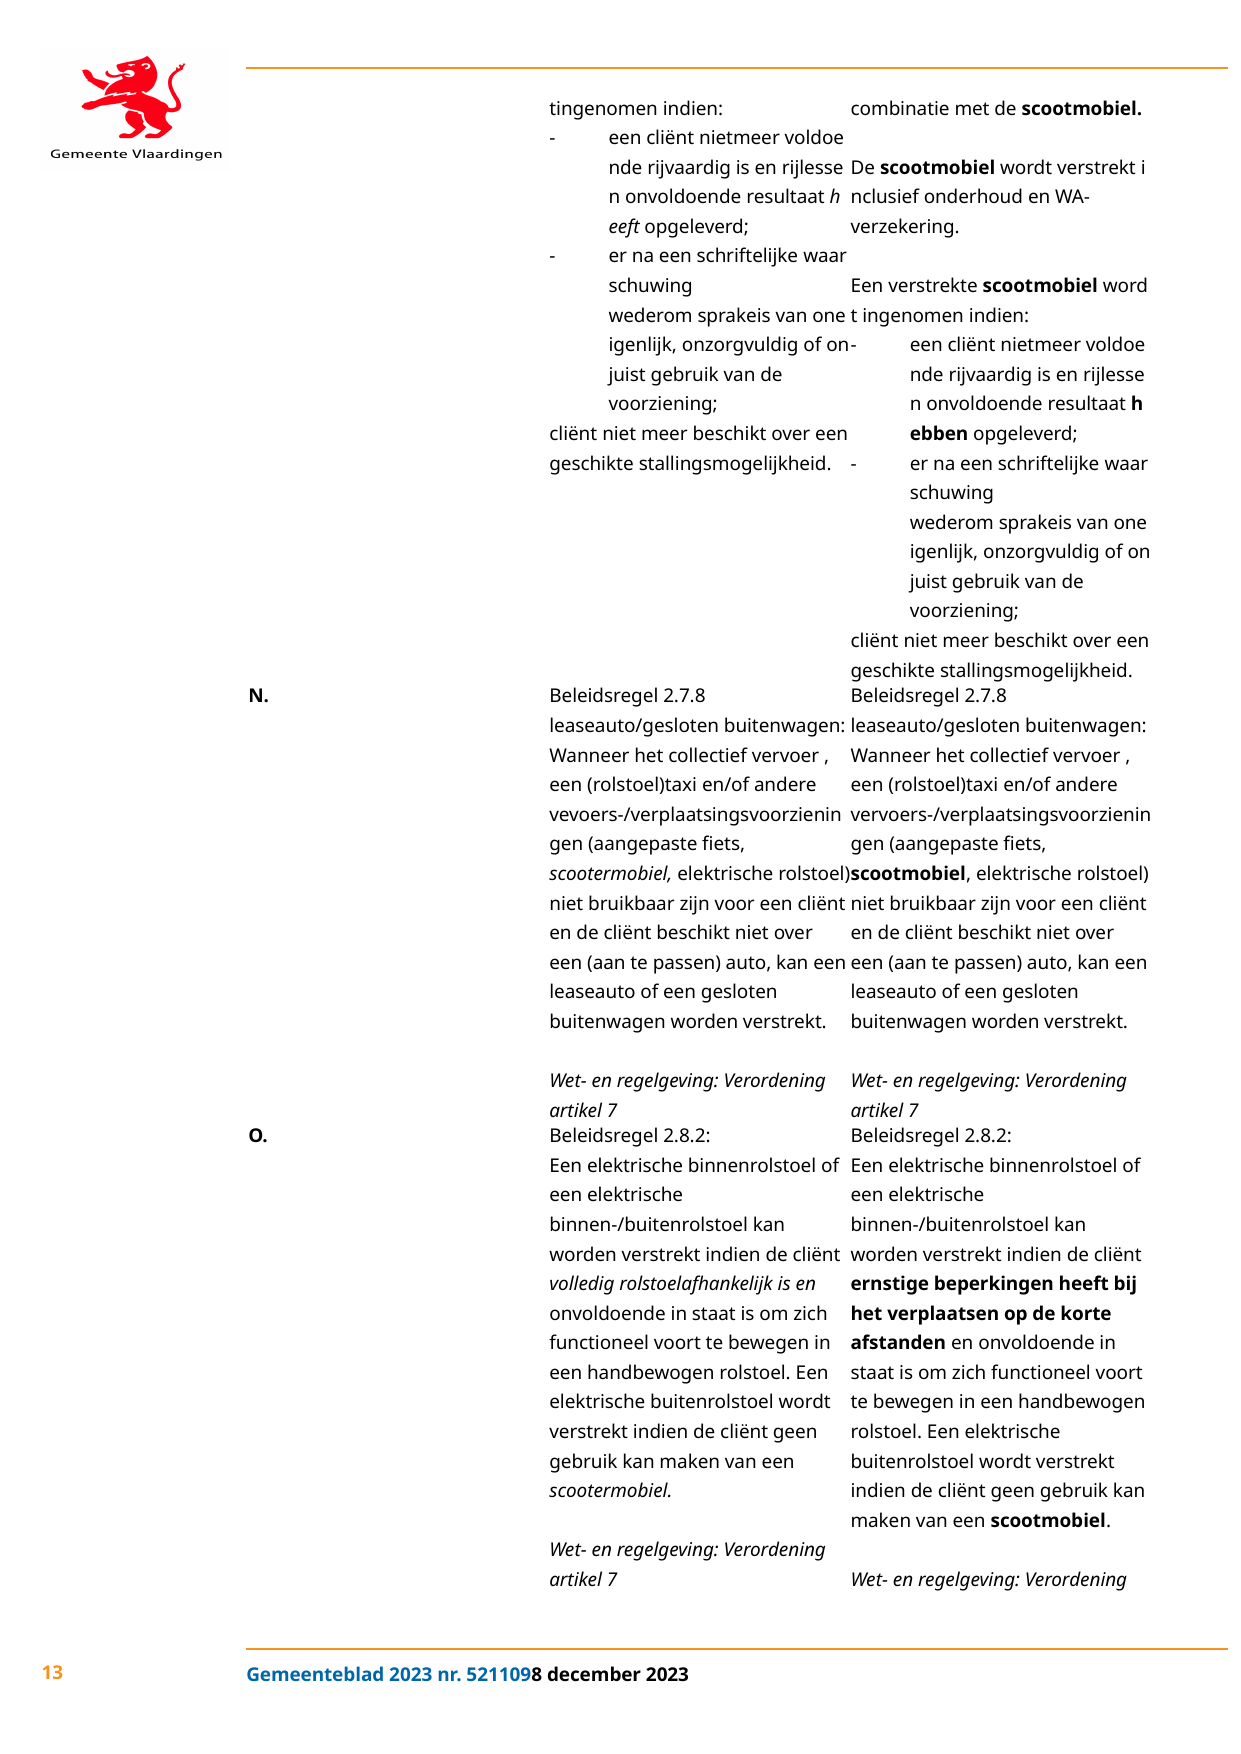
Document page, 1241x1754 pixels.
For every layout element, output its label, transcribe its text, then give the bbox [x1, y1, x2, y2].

picture [41, 47, 231, 172]
table_cell Beleidsregel 2.8.2: Een elektrische binnenrolstoel of een elektrische binnen-/buitenrolstoel kan worden verstrekt indien de cliënt ernstige beperkingen heeft bij het verplaatsen op de korte afstanden en onvoldoende in staat is om zich functioneel voort te bewegen in een handbewogen rolstoel. Een elektrische buitenrolstoel wordt verstrekt indien de cliënt geen gebruik kan maken van een scootmobiel. Wet- en regelgeving: Verordening [850, 1123, 1152, 1592]
table_cell tingenomen indien: een cliënt nietmeer voldoende rijvaardig is en rijlessen onvoldoende resultaat heeft opgeleverd; er na een schriftelijke waarschuwing wederom sprakeis van oneigenlijk, onzorgvuldig of onjuist gebruik van de voorziening; cliënt niet meer beschikt over een geschikte stallingsmogelijkheid. [549, 95, 850, 683]
table_cell [248, 95, 549, 683]
table_cell combinatie met de scootmobiel. De scootmobiel wordt verstrekt inclusief onderhoud en WA-verzekering. Een verstrekte scootmobiel wordt ingenomen indien: een cliënt nietmeer voldoende rijvaardig is en rijlessen onvoldoende resultaat hebben opgeleverd; er na een schriftelijke waarschuwing wederom sprakeis van oneigenlijk, onzorgvuldig of onjuist gebruik van de voorziening; cliënt niet meer beschikt over een geschikte stallingsmogelijkheid. [850, 95, 1152, 683]
table_cell Beleidsregel 2.8.2: Een elektrische binnenrolstoel of een elektrische binnen-/buitenrolstoel kan worden verstrekt indien de cliënt volledig rolstoelafhankelijk is en onvoldoende in staat is om zich functioneel voort te bewegen in een handbewogen rolstoel. Een elektrische buitenrolstoel wordt verstrekt indien de cliënt geen gebruik kan maken van een scootermobiel. Wet- en regelgeving: Verordening artikel 7 [549, 1123, 850, 1592]
table_cell O. [248, 1123, 549, 1592]
table_cell Beleidsregel 2.7.8 leaseauto/gesloten buitenwagen: Wanneer het collectief vervoer , een (rolstoel)taxi en/of andere vevoers-/verplaatsingsvoorzieningen (aangepaste fiets, scootermobiel, elektrische rolstoel) niet bruikbaar zijn voor een cliënt en de cliënt beschikt niet over een (aan te passen) auto, kan een leaseauto of een gesloten buitenwagen worden verstrekt. Wet- en regelgeving: Verordening artikel 7 [549, 683, 850, 1122]
table_cell Beleidsregel 2.7.8 leaseauto/gesloten buitenwagen: Wanneer het collectief vervoer , een (rolstoel)taxi en/of andere vervoers-/verplaatsingsvoorzieningen (aangepaste fiets, scootmobiel, elektrische rolstoel) niet bruikbaar zijn voor een cliënt en de cliënt beschikt niet over een (aan te passen) auto, kan een leaseauto of een gesloten buitenwagen worden verstrekt. Wet- en regelgeving: Verordening artikel 7 [850, 683, 1152, 1122]
table_cell N. [248, 683, 549, 1122]
